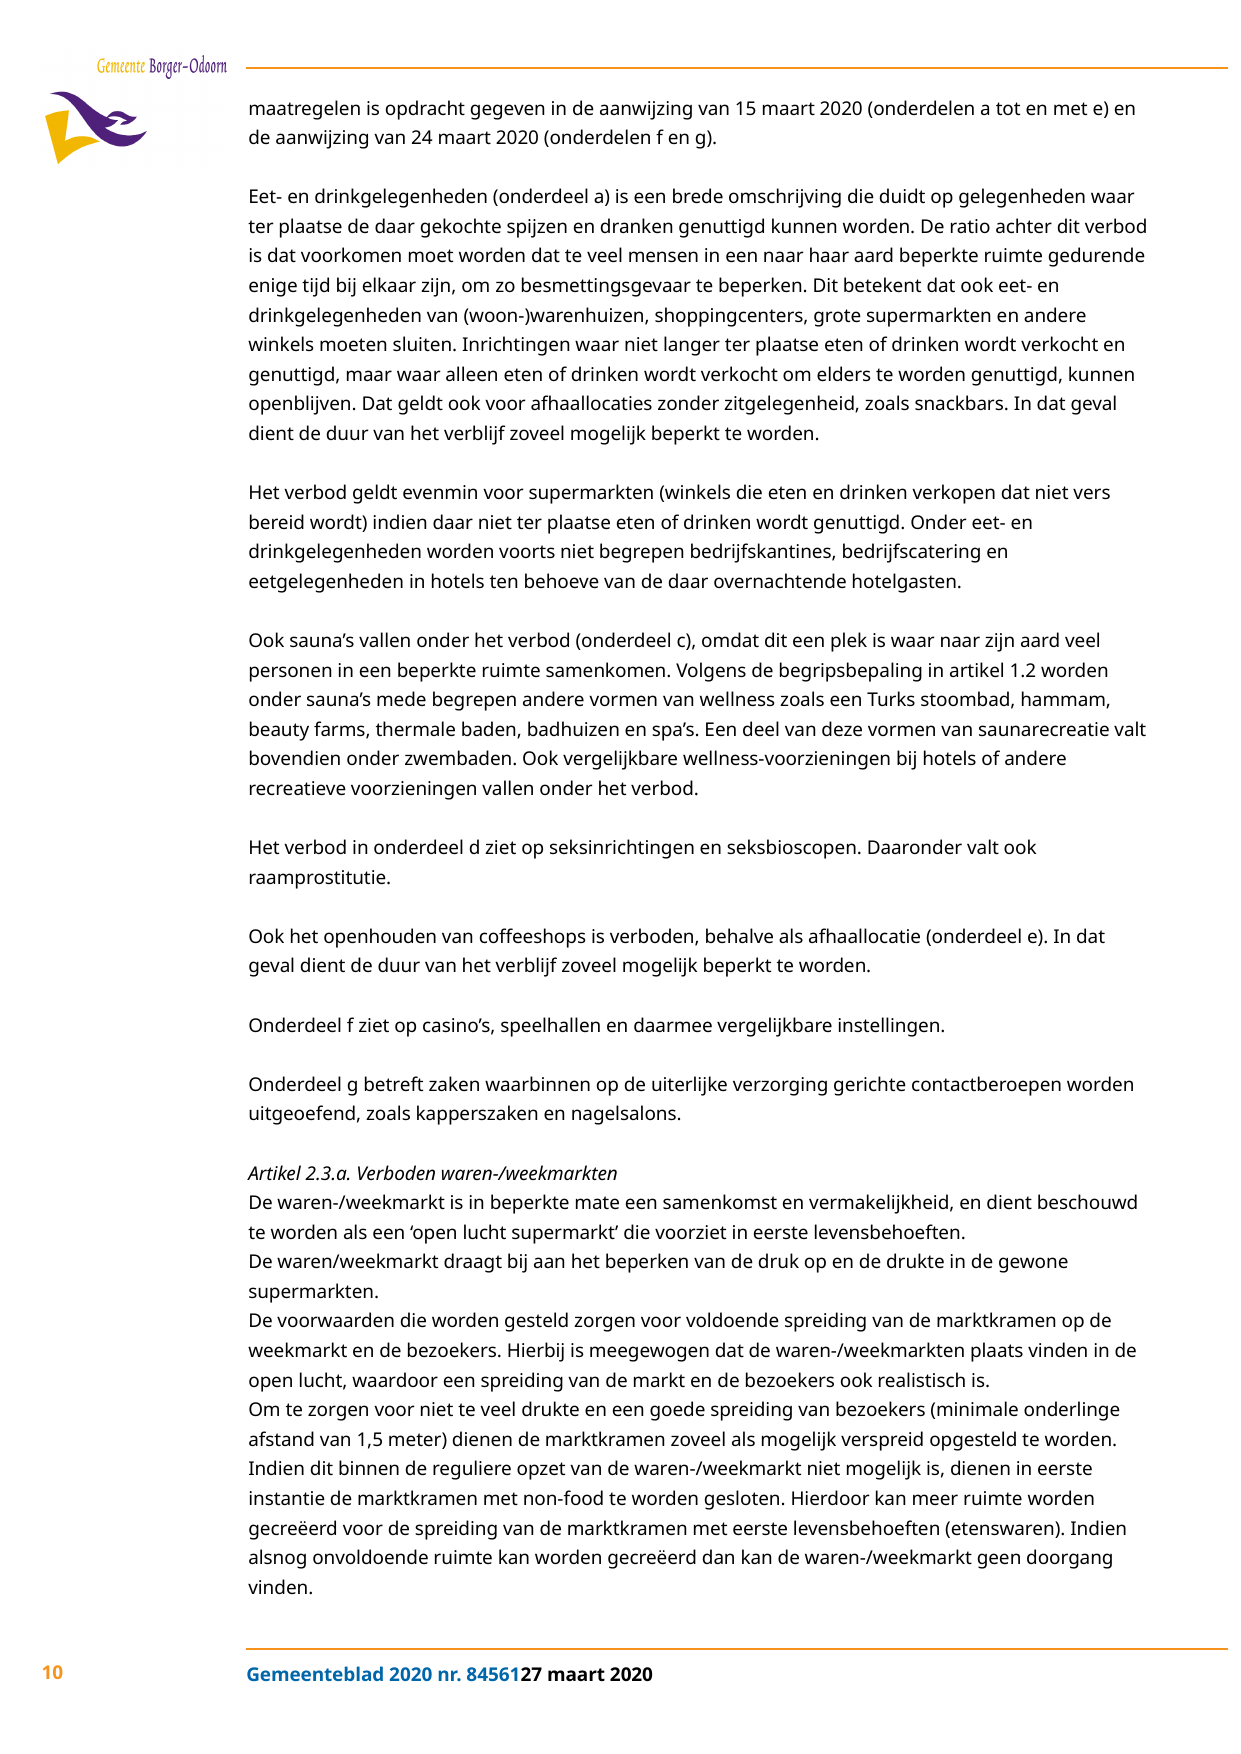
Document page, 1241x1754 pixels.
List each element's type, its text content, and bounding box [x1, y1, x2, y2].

picture [41, 47, 231, 172]
text Eet- en drinkgelegenheden (onderdeel a) is een brede omschrijving die duidt op gelegenheden waar ter plaatse de daar gekochte spijzen en dranken genuttigd kunnen worden. De ratio achter dit verbod is dat voorkomen moet worden dat te veel mensen in een naar haar aard beperkte ruimte gedurende enige tijd bij elkaar zijn, om zo besmettingsgevaar te beperken. Dit betekent dat ook eet- en drinkgelegenheden van (woon-)warenhuizen, shoppingcenters, grote supermarkten en andere winkels moeten sluiten. Inrichtingen waar niet langer ter plaatse eten of drinken wordt verkocht en genuttigd, maar waar alleen eten of drinken wordt verkocht om elders te worden genuttigd, kunnen openblijven. Dat geldt ook voor afhaallocaties zonder zitgelegenheid, zoals snackbars. In dat geval dient de duur van het verblijf zoveel mogelijk beperkt te worden. [248, 183, 1152, 446]
text maatregelen is opdracht gegeven in de aanwijzing van 15 maart 2020 (onderdelen a tot en met e) en de aanwijzing van 24 maart 2020 (onderdelen f en g). [248, 95, 1152, 150]
text Onderdeel f ziet op casino’s, speelhallen en daarmee vergelijkbare instellingen. [248, 1012, 1152, 1038]
text Het verbod geldt evenmin voor supermarkten (winkels die eten en drinken verkopen dat niet vers bereid wordt) indien daar niet ter plaatse eten of drinken wordt genuttigd. Onder eet- en drinkgelegenheden worden voorts niet begrepen bedrijfskantines, bedrijfscatering en eetgelegenheden in hotels ten behoeve van de daar overnachtende hotelgasten. [248, 479, 1152, 594]
text De waren/weekmarkt draagt bij aan het beperken van de druk op en de drukte in de gewone supermarkten. [248, 1248, 1152, 1304]
text De waren-/weekmarkt is in beperkte mate een samenkomst en vermakelijkheid, en dient beschouwd te worden als een ‘open lucht supermarkt’ die voorziet in eerste levensbehoeften. [248, 1189, 1152, 1245]
text De voorwaarden die worden gesteld zorgen voor voldoende spreiding van de marktkramen op de weekmarkt en de bezoekers. Hierbij is meegewogen dat de waren-/weekmarkten plaats vinden in de open lucht, waardoor een spreiding van de markt en de bezoekers ook realistisch is. [248, 1308, 1152, 1393]
text Ook het openhouden van coffeeshops is verboden, behalve als afhaallocatie (onderdeel e). In dat geval dient de duur van het verblijf zoveel mogelijk beperkt te worden. [248, 923, 1152, 978]
text Om te zorgen voor niet te veel drukte en een goede spreiding van bezoekers (minimale onderlinge afstand van 1,5 meter) dienen de marktkramen zoveel als mogelijk verspreid opgesteld te worden. Indien dit binnen de reguliere opzet van de waren-/weekmarkt niet mogelijk is, dienen in eerste instantie de marktkramen met non-food te worden gesloten. Hierdoor kan meer ruimte worden gecreëerd voor de spreiding van de marktkramen met eerste levensbehoeften (etenswaren). Indien alsnog onvoldoende ruimte kan worden gecreëerd dan kan de waren-/weekmarkt geen doorgang vinden. [248, 1396, 1152, 1600]
text Artikel 2.3.a. Verboden waren-/weekmarkten [248, 1160, 1152, 1186]
text Onderdeel g betreft zaken waarbinnen op de uiterlijke verzorging gerichte contactberoepen worden uitgeoefend, zoals kapperszaken en nagelsalons. [248, 1071, 1152, 1126]
text Het verbod in onderdeel d ziet op seksinrichtingen en seksbioscopen. Daaronder valt ook raamprostitutie. [248, 834, 1152, 890]
text Ook sauna’s vallen onder het verbod (onderdeel c), omdat dit een plek is waar naar zijn aard veel personen in een beperkte ruimte samenkomen. Volgens de begripsbepaling in artikel 1.2 worden onder sauna’s mede begrepen andere vormen van wellness zoals een Turks stoombad, hammam, beauty farms, thermale baden, badhuizen en spa’s. Een deel van deze vormen van saunarecreatie valt bovendien onder zwembaden. Ook vergelijkbare wellness-voorzieningen bij hotels of andere recreatieve voorzieningen vallen onder het verbod. [248, 627, 1152, 801]
